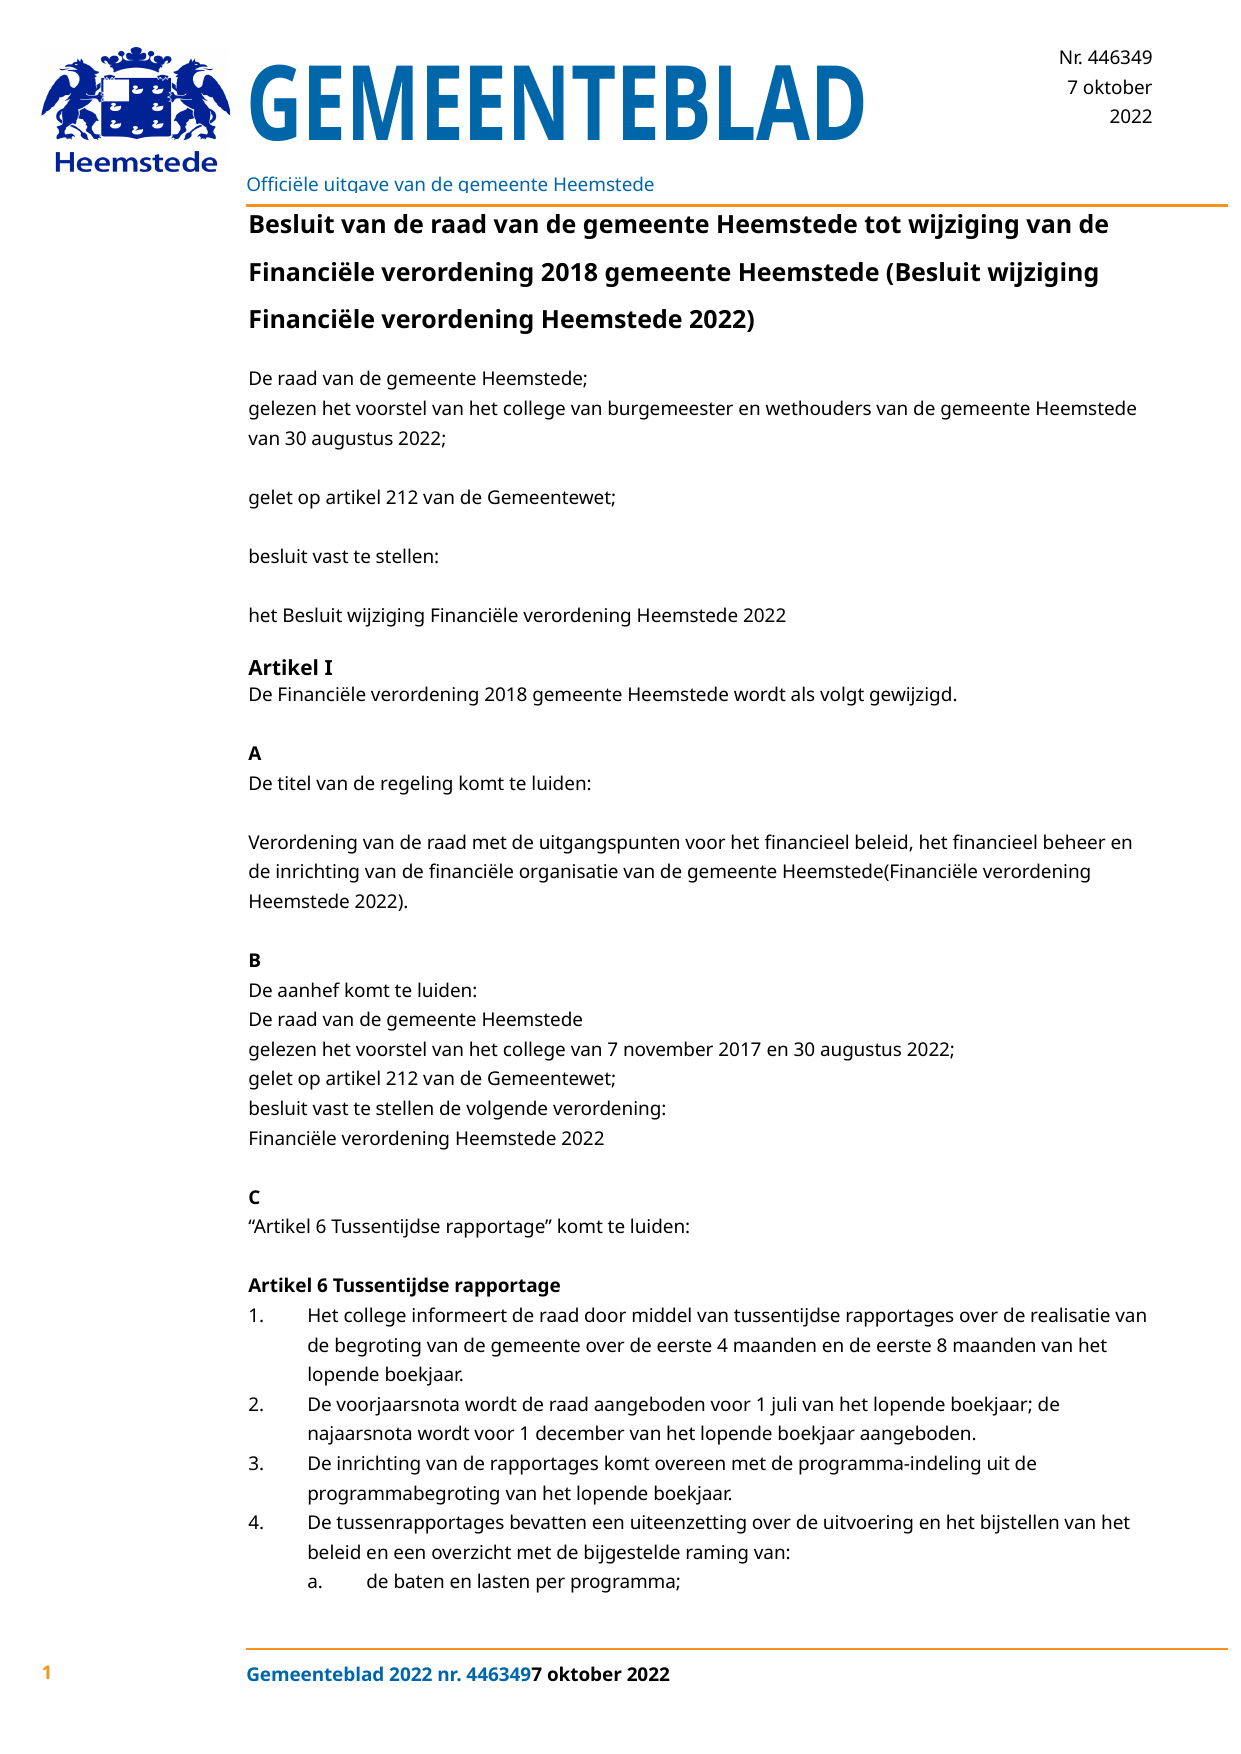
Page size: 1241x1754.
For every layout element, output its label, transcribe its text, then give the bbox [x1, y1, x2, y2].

text De titel van de regeling komt te luiden: [248, 770, 1152, 796]
text besluit vast te stellen: [248, 543, 1152, 569]
text C [248, 1184, 1152, 1210]
text De raad van de gemeente Heemstede [248, 1006, 1152, 1032]
text gelezen het voorstel van het college van 7 november 2017 en 30 augustus 2022; [248, 1036, 1152, 1062]
text Artikel I [248, 653, 1152, 681]
text B [248, 947, 1152, 973]
text Artikel 6 Tussentijdse rapportage [248, 1273, 1152, 1298]
text gelezen het voorstel van het college van burgemeester en wethouders van de gemeente Heemstede van 30 augustus 2022; [248, 395, 1152, 450]
text De raad van de gemeente Heemstede; [248, 366, 1152, 391]
list De inrichting van de rapportages komt overeen met de programma-indeling uit de programmabegroting van het lopende boekjaar. [248, 1450, 1152, 1506]
text gelet op artikel 212 van de Gemeentewet; [248, 1066, 1152, 1091]
text gelet op artikel 212 van de Gemeentewet; [248, 484, 1152, 509]
text “Artikel 6 Tussentijdse rapportage” komt te luiden: [248, 1213, 1152, 1239]
list De tussenrapportages bevatten een uiteenzetting over de uitvoering en het bijstellen van het beleid en een overzicht met de bijgestelde raming van: [248, 1509, 1152, 1565]
list Het college informeert de raad door middel van tussentijdse rapportages over de realisatie van de begroting van de gemeente over de eerste 4 maanden en de eerste 8 maanden van het lopende boekjaar. [248, 1302, 1152, 1387]
text Besluit van de raad van de gemeente Heemstede tot wijziging van de Financiële verordening 2018 gemeente Heemstede (Besluit wijziging Financiële verordening Heemstede 2022) [248, 207, 1152, 336]
text besluit vast te stellen de volgende verordening: [248, 1095, 1152, 1121]
list de baten en lasten per programma; [307, 1568, 1152, 1594]
list De voorjaarsnota wordt de raad aangeboden voor 1 juli van het lopende boekjaar; de najaarsnota wordt voor 1 december van het lopende boekjaar aangeboden. [248, 1391, 1152, 1446]
text het Besluit wijziging Financiële verordening Heemstede 2022 [248, 602, 1152, 628]
text De Financiële verordening 2018 gemeente Heemstede wordt als volgt gewijzigd. [248, 681, 1152, 707]
text A [248, 740, 1152, 766]
text De aanhef komt te luiden: [248, 977, 1152, 1003]
text Financiële verordening Heemstede 2022 [248, 1125, 1152, 1151]
text Verordening van de raad met de uitgangspunten voor het financieel beleid, het financieel beheer en de inrichting van de financiële organisatie van de gemeente Heemstede(Financiële verordening Heemstede 2022). [248, 829, 1152, 914]
picture [41, 47, 231, 172]
